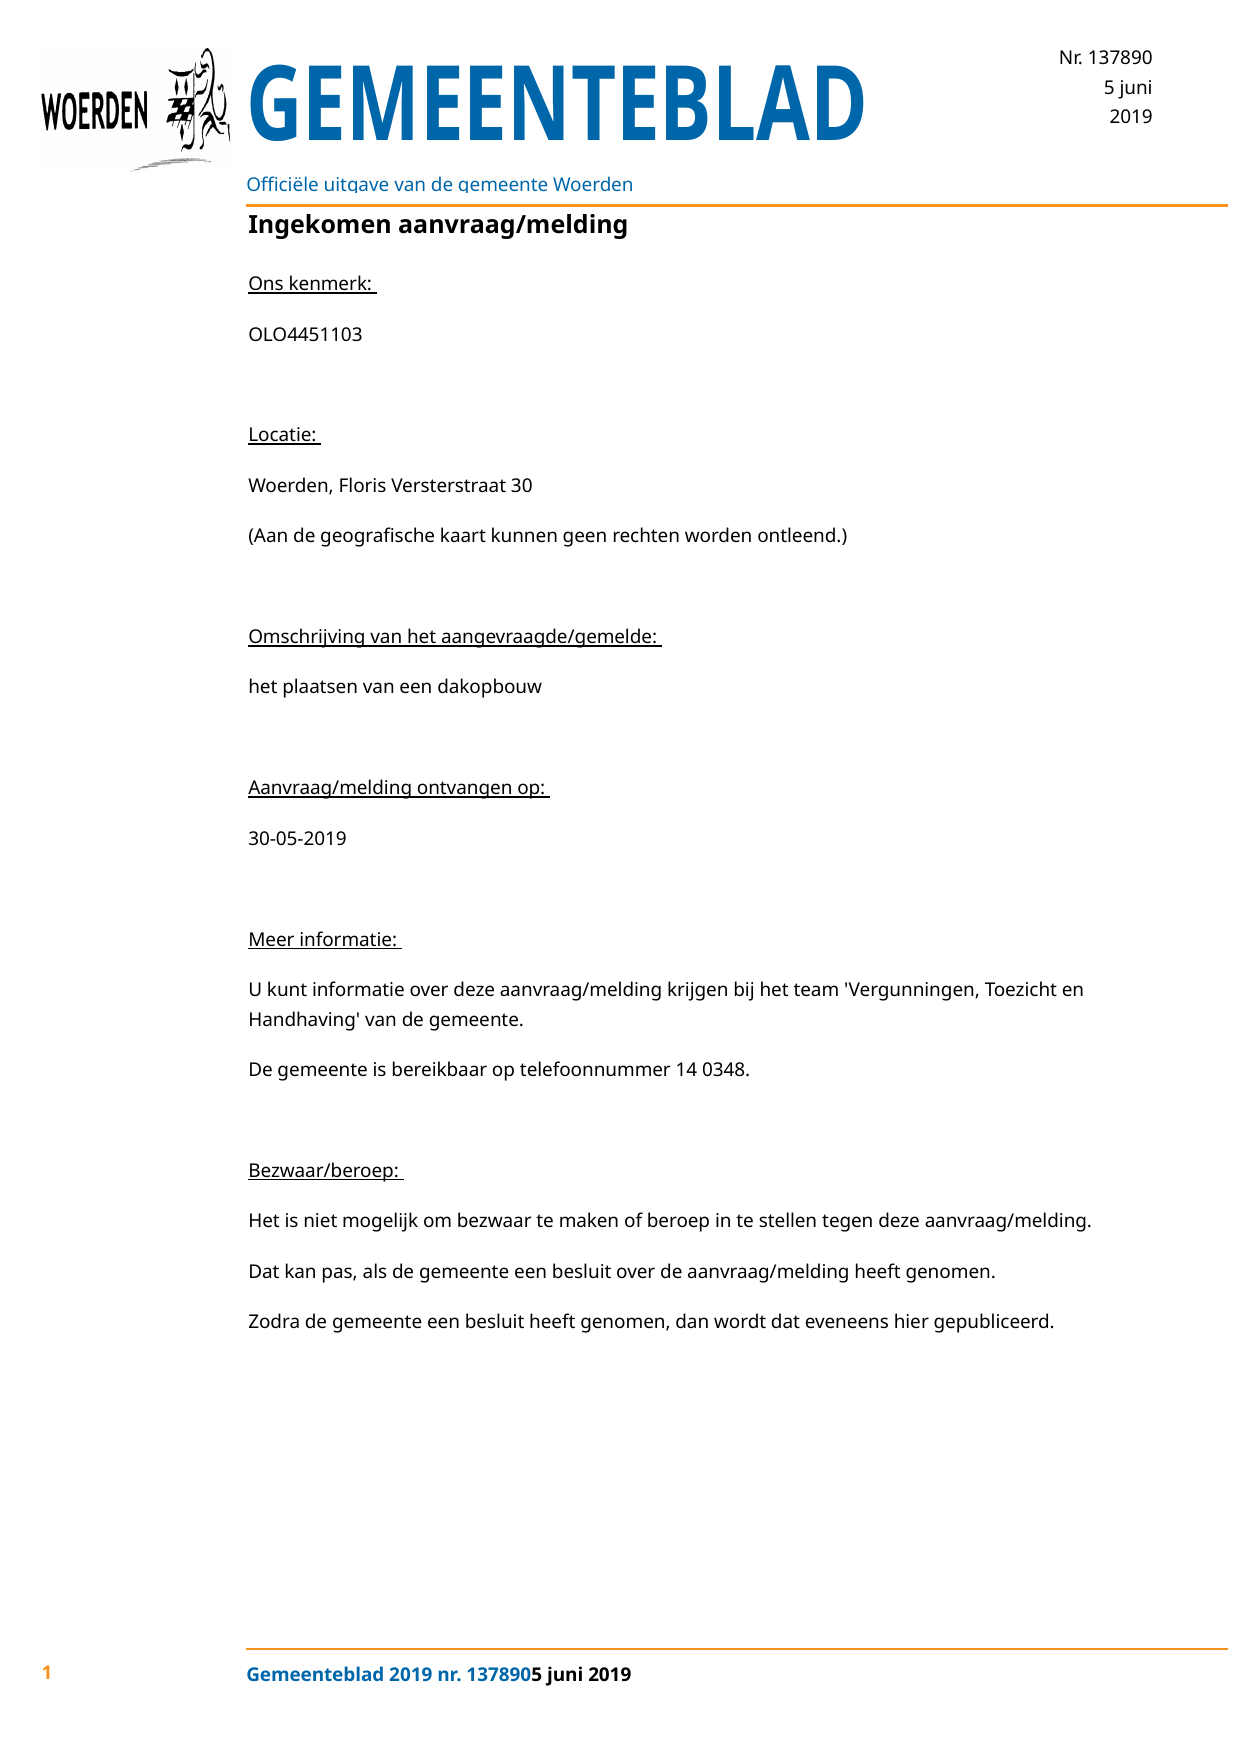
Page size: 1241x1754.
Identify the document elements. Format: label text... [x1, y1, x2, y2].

text Dat kan pas, als de gemeente een besluit over de aanvraag/melding heeft genomen. [248, 1258, 1152, 1283]
text Het is niet mogelijk om bezwaar te maken of beroep in te stellen tegen deze aanvraag/melding. [248, 1207, 1152, 1233]
text Locatie: [248, 422, 1152, 447]
text Aanvraag/melding ontvangen op: [248, 774, 1152, 800]
text Omschrijving van het aangevraagde/gemelde: [248, 623, 1152, 649]
picture [41, 47, 231, 172]
text het plaatsen van een dakopbouw [248, 674, 1152, 699]
text Woerden, Floris Versterstraat 30 [248, 472, 1152, 498]
text Bezwaar/beroep: [248, 1157, 1152, 1183]
text De gemeente is bereikbaar op telefoonnummer 14 0348. [248, 1056, 1152, 1082]
text OLO4451103 [248, 321, 1152, 346]
text Ons kenmerk: [248, 270, 1152, 296]
text (Aan de geografische kaart kunnen geen rechten worden ontleend.) [248, 522, 1152, 548]
text U kunt informatie over deze aanvraag/melding krijgen bij het team 'Vergunningen, Toezicht en Handhaving' van de gemeente. [248, 976, 1152, 1031]
text 30-05-2019 [248, 825, 1152, 851]
text Ingekomen aanvraag/melding [248, 207, 1152, 241]
text Zodra de gemeente een besluit heeft genomen, dan wordt dat eveneens hier gepubliceerd. [248, 1308, 1152, 1334]
text Meer informatie: [248, 926, 1152, 951]
